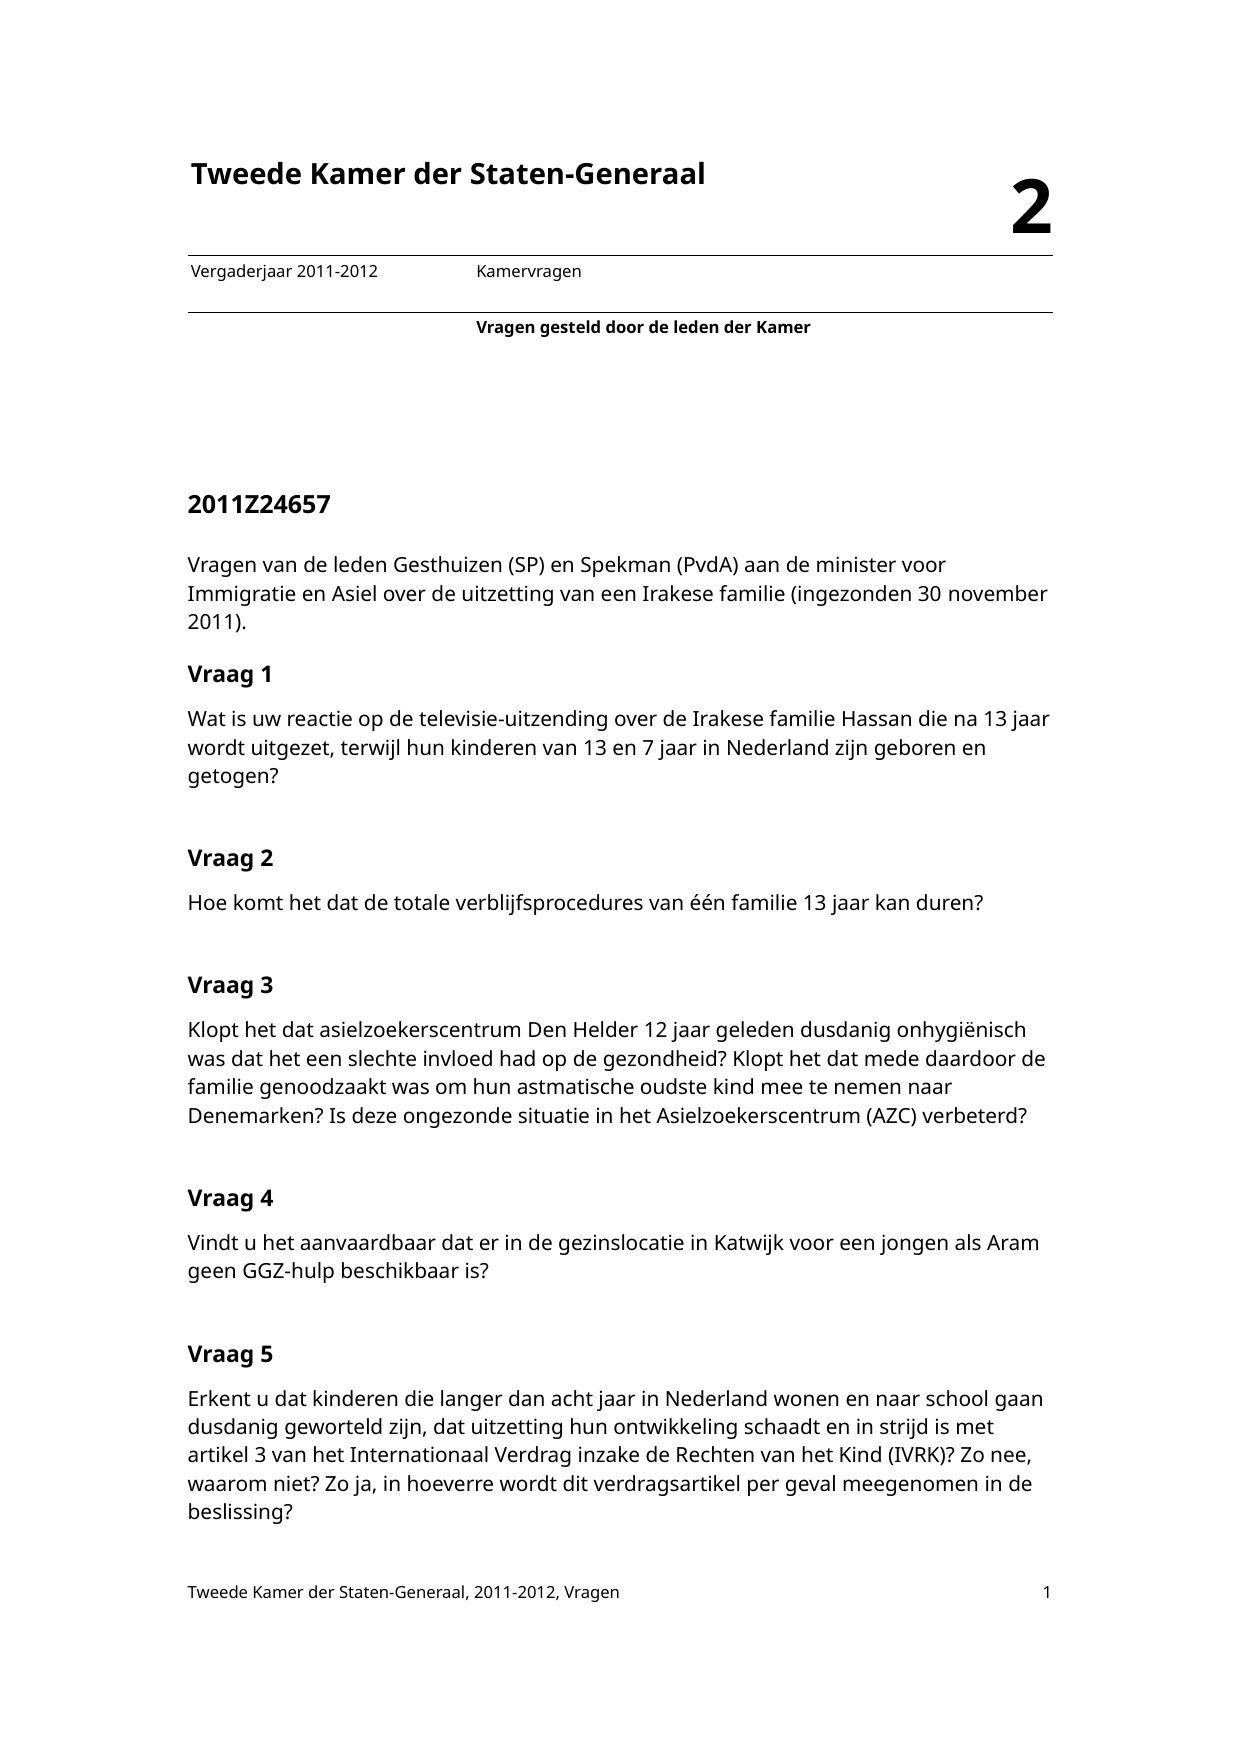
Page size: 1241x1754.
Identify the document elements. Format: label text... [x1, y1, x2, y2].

table_header Tweede Kamer der Staten-Generaal [188, 150, 879, 255]
subtitle Vraag 4 [187, 1182, 1053, 1213]
table_cell Kamervragen [473, 256, 1053, 312]
text Vindt u het aanvaardbaar dat er in de gezinslocatie in Katwijk voor een jongen als Aram geen GGZ-hulp beschikbaar is? [187, 1228, 1053, 1285]
text Erkent u dat kinderen die langer dan acht jaar in Nederland wonen en naar school gaan dusdanig geworteld zijn, dat uitzetting hun ontwikkeling schaadt en in strijd is met artikel 3 van het Internationaal Verdrag inzake de Rechten van het Kind (IVRK)? Zo nee, waarom niet? Zo ja, in hoeverre wordt dit verdragsartikel per geval meegenomen in de beslissing? [187, 1384, 1053, 1526]
table_cell [188, 313, 473, 339]
subtitle Vraag 3 [187, 969, 1053, 1001]
text Klopt het dat asielzoekerscentrum Den Helder 12 jaar geleden dusdanig onhygiënisch was dat het een slechte invloed had op de gezondheid? Klopt het dat mede daardoor de familie genoodzaakt was om hun astmatische oudste kind mee te nemen naar Denemarken? Is deze ongezonde situatie in het Asielzoekerscentrum (AZC) verbeterd? [187, 1016, 1053, 1129]
text 2011Z24657 [187, 487, 1053, 521]
text Wat is uw reactie op de televisie-uitzending over de Irakese familie Hassan die na 13 jaar wordt uitgezet, terwijl hun kinderen van 13 en 7 jaar in Nederland zijn geboren en getogen? [187, 704, 1053, 790]
table_cell Vergaderjaar 2011-2012 [188, 256, 473, 312]
subtitle Vraag 1 [187, 658, 1053, 689]
text Vragen van de leden Gesthuizen (SP) en Spekman (PvdA) aan de minister voor Immigratie en Asiel over de uitzetting van een Irakese familie (ingezonden 30 november 2011). [187, 550, 1053, 636]
table_header 2 [880, 150, 1053, 255]
text Hoe komt het dat de totale verblijfsprocedures van één familie 13 jaar kan duren? [187, 888, 1053, 917]
subtitle Vraag 2 [187, 842, 1053, 873]
subtitle Vraag 5 [187, 1337, 1053, 1369]
table_cell Vragen gesteld door de leden der Kamer [473, 313, 1053, 339]
